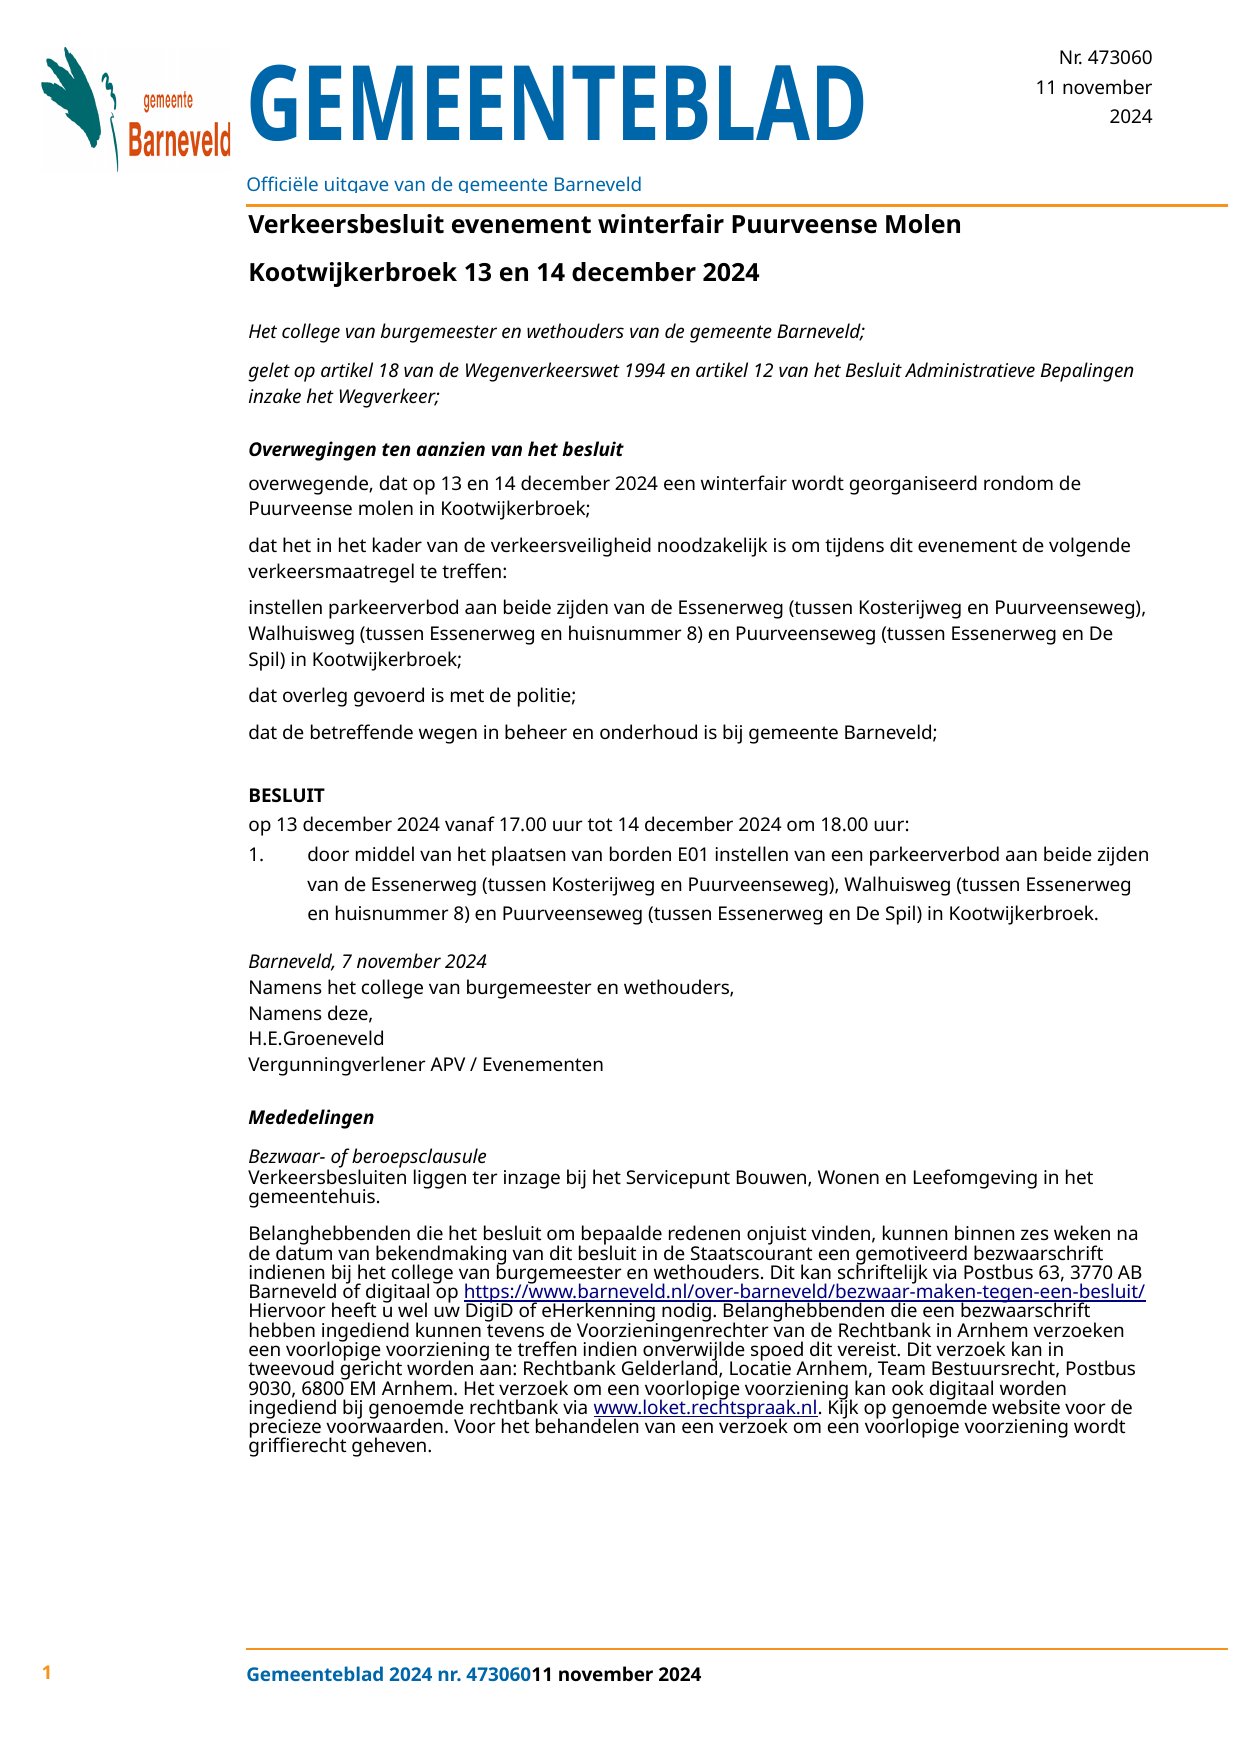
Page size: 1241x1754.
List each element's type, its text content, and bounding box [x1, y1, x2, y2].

text Namens het college van burgemeester en wethouders, [248, 974, 1152, 1000]
text overwegende, dat op 13 en 14 december 2024 een winterfair wordt georganiseerd rondom de Puurveense molen in Kootwijkerbroek; [248, 470, 1152, 521]
text H.E.Groeneveld [248, 1025, 1152, 1051]
text Barneveld, 7 november 2024 [248, 948, 1152, 974]
text Verkeersbesluit evenement winterfair Puurveense Molen Kootwijkerbroek 13 en 14 december 2024 [248, 207, 1152, 288]
text instellen parkeerverbod aan beide zijden van de Essenerweg (tussen Kosterijweg en Puurveenseweg), Walhuisweg (tussen Essenerweg en huisnummer 8) en Puurveenseweg (tussen Essenerweg en De Spil) in Kootwijkerbroek; [248, 594, 1152, 672]
text op 13 december 2024 vanaf 17.00 uur tot 14 december 2024 om 18.00 uur: [248, 812, 1152, 837]
text Belanghebbenden die het besluit om bepaalde redenen onjuist vinden, kunnen binnen zes weken na de datum van bekendmaking van dit besluit in de Staatscourant een gemotiveerd bezwaarschrift indienen bij het college van burgemeester en wethouders. Dit kan schriftelijk via Postbus 63, 3770 AB Barneveld of digitaal op https://www.barneveld.nl/over-barneveld/bezwaar-maken-tegen-een-besluit/ Hiervoor heeft u wel uw DigiD of eHerkenning nodig. Belanghebbenden die een bezwaarschrift hebben ingediend kunnen tevens de Voorzieningenrechter van de Rechtbank in Arnhem verzoeken een voorlopige voorziening te treffen indien onverwijlde spoed dit vereist. Dit verzoek kan in tweevoud gericht worden aan: Rechtbank Gelderland, Locatie Arnhem, Team Bestuursrecht, Postbus 9030, 6800 EM Arnhem. Het verzoek om een voorlopige voorziening kan ook digitaal worden ingediend bij genoemde rechtbank via www.loket.rechtspraak.nl. Kijk op genoemde website voor de precieze voorwaarden. Voor het behandelen van een verzoek om een voorlopige voorziening wordt griffierecht geheven. [248, 1225, 1152, 1457]
text BESLUIT [248, 782, 1152, 808]
text Het college van burgemeester en wethouders van de gemeente Barneveld; [248, 318, 1152, 344]
text Mededelingen [248, 1104, 1152, 1130]
text Namens deze, [248, 1000, 1152, 1025]
text Vergunningverlener APV / Evenementen [248, 1051, 1152, 1077]
text Verkeersbesluiten liggen ter inzage bij het Servicepunt Bouwen, Wonen en Leefomgeving in het gemeentehuis. [248, 1169, 1152, 1208]
list door middel van het plaatsen van borden E01 instellen van een parkeerverbod aan beide zijden van de Essenerweg (tussen Kosterijweg en Puurveenseweg), Walhuisweg (tussen Essenerweg en huisnummer 8) en Puurveenseweg (tussen Essenerweg en De Spil) in Kootwijkerbroek. [248, 841, 1152, 926]
text gelet op artikel 18 van de Wegenverkeerswet 1994 en artikel 12 van het Besluit Administratieve Bepalingen inzake het Wegverkeer; [248, 357, 1152, 409]
text Overwegingen ten aanzien van het besluit [248, 436, 1152, 461]
text dat het in het kader van de verkeersveiligheid noodzakelijk is om tijdens dit evenement de volgende verkeersmaatregel te treffen: [248, 532, 1152, 584]
text dat overleg gevoerd is met de politie; [248, 683, 1152, 708]
text Bezwaar- of beroepsclausule [248, 1143, 1152, 1169]
text dat de betreffende wegen in beheer en onderhoud is bij gemeente Barneveld; [248, 719, 1152, 745]
picture [41, 47, 231, 172]
